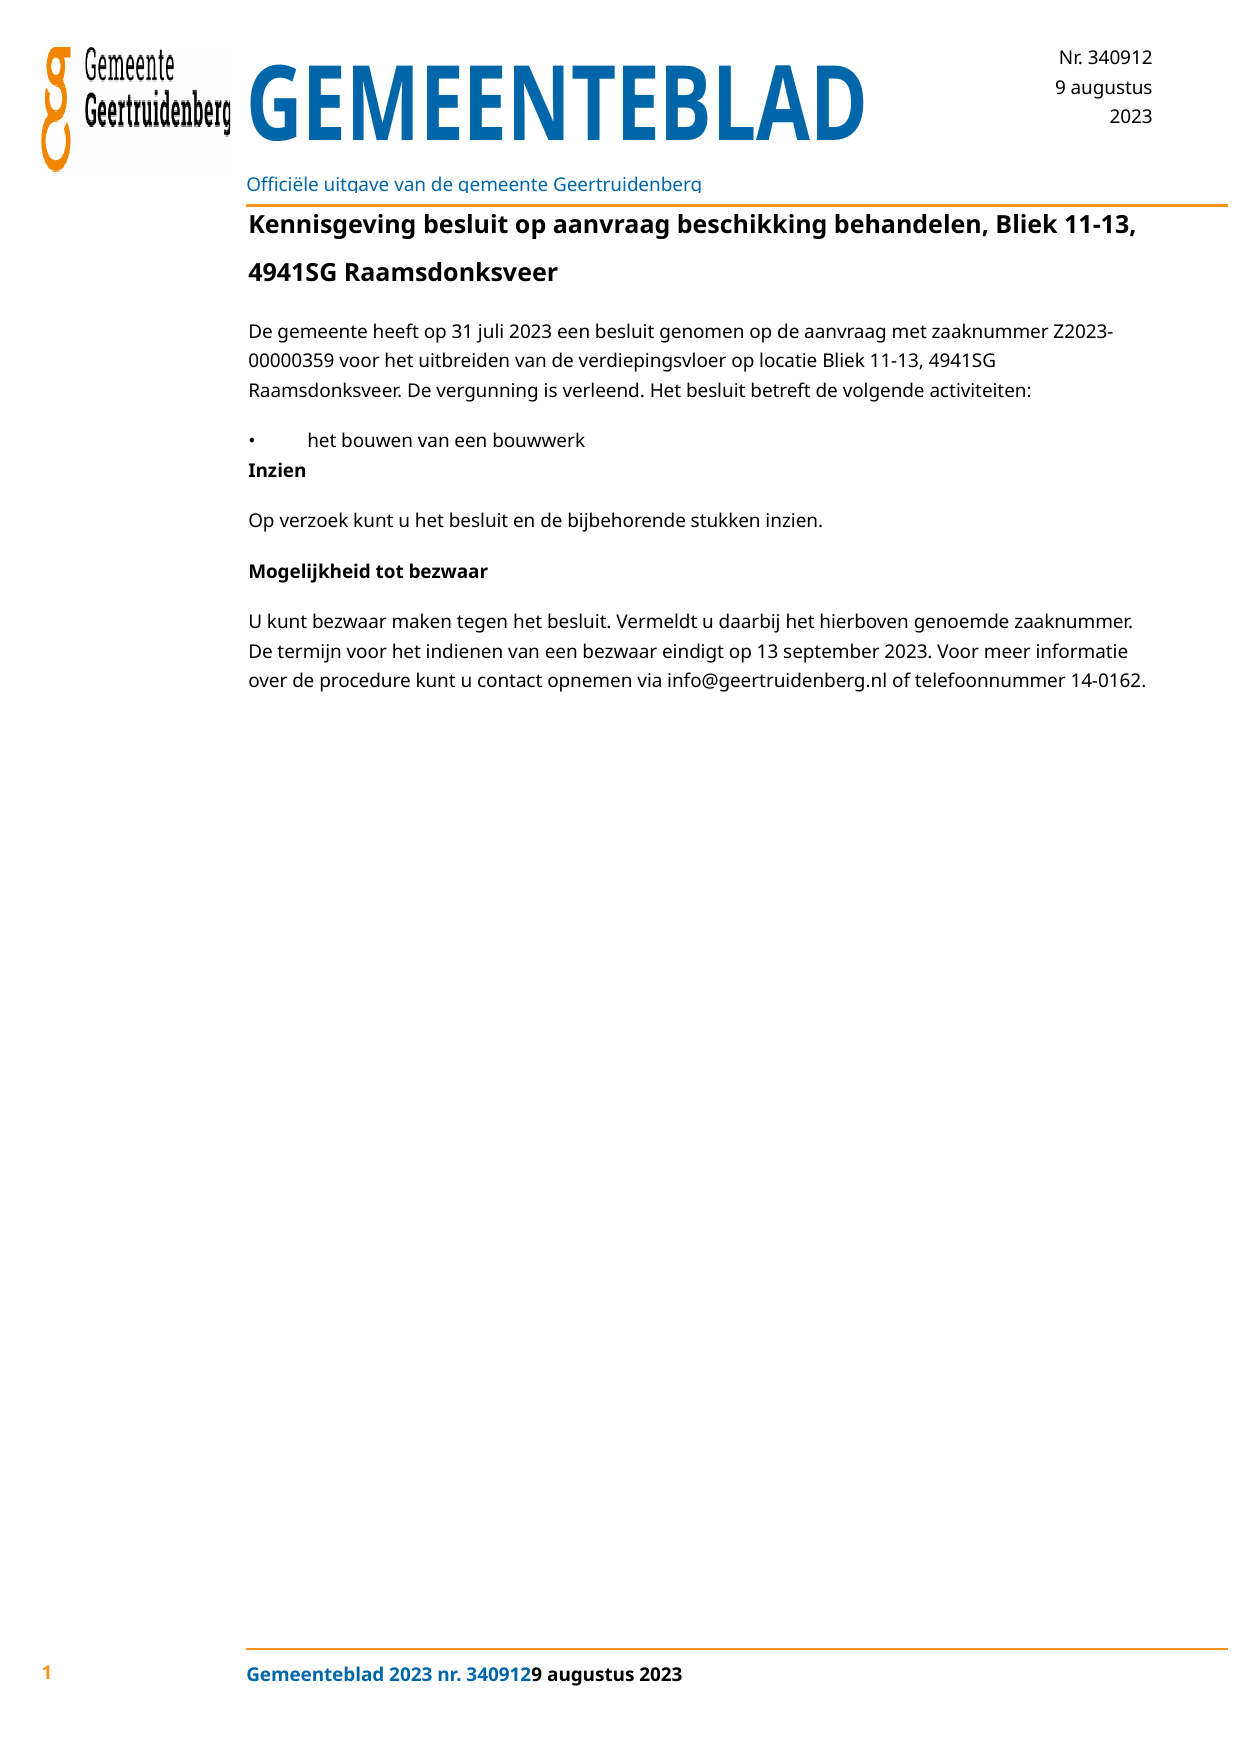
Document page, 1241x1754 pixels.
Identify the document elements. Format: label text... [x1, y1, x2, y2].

text Mogelijkheid tot bezwaar [248, 558, 1152, 584]
text Op verzoek kunt u het besluit en de bijbehorende stukken inzien. [248, 507, 1152, 533]
text U kunt bezwaar maken tegen het besluit. Vermeldt u daarbij het hierboven genoemde zaaknummer. De termijn voor het indienen van een bezwaar eindigt op 13 september 2023. Voor meer informatie over de procedure kunt u contact opnemen via info@geertruidenberg.nl of telefoonnummer 14-0162. [248, 608, 1152, 693]
text Kennisgeving besluit op aanvraag beschikking behandelen, Bliek 11-13, 4941SG Raamsdonksveer [248, 207, 1152, 288]
text De gemeente heeft op 31 juli 2023 een besluit genomen op de aanvraag met zaaknummer Z2023-00000359 voor het uitbreiden van de verdiepingsvloer op locatie Bliek 11-13, 4941SG Raamsdonksveer. De vergunning is verleend. Het besluit betreft de volgende activiteiten: [248, 318, 1152, 403]
picture [41, 47, 231, 172]
list het bouwen van een bouwwerk [248, 427, 1152, 453]
text Inzien [248, 457, 1152, 483]
